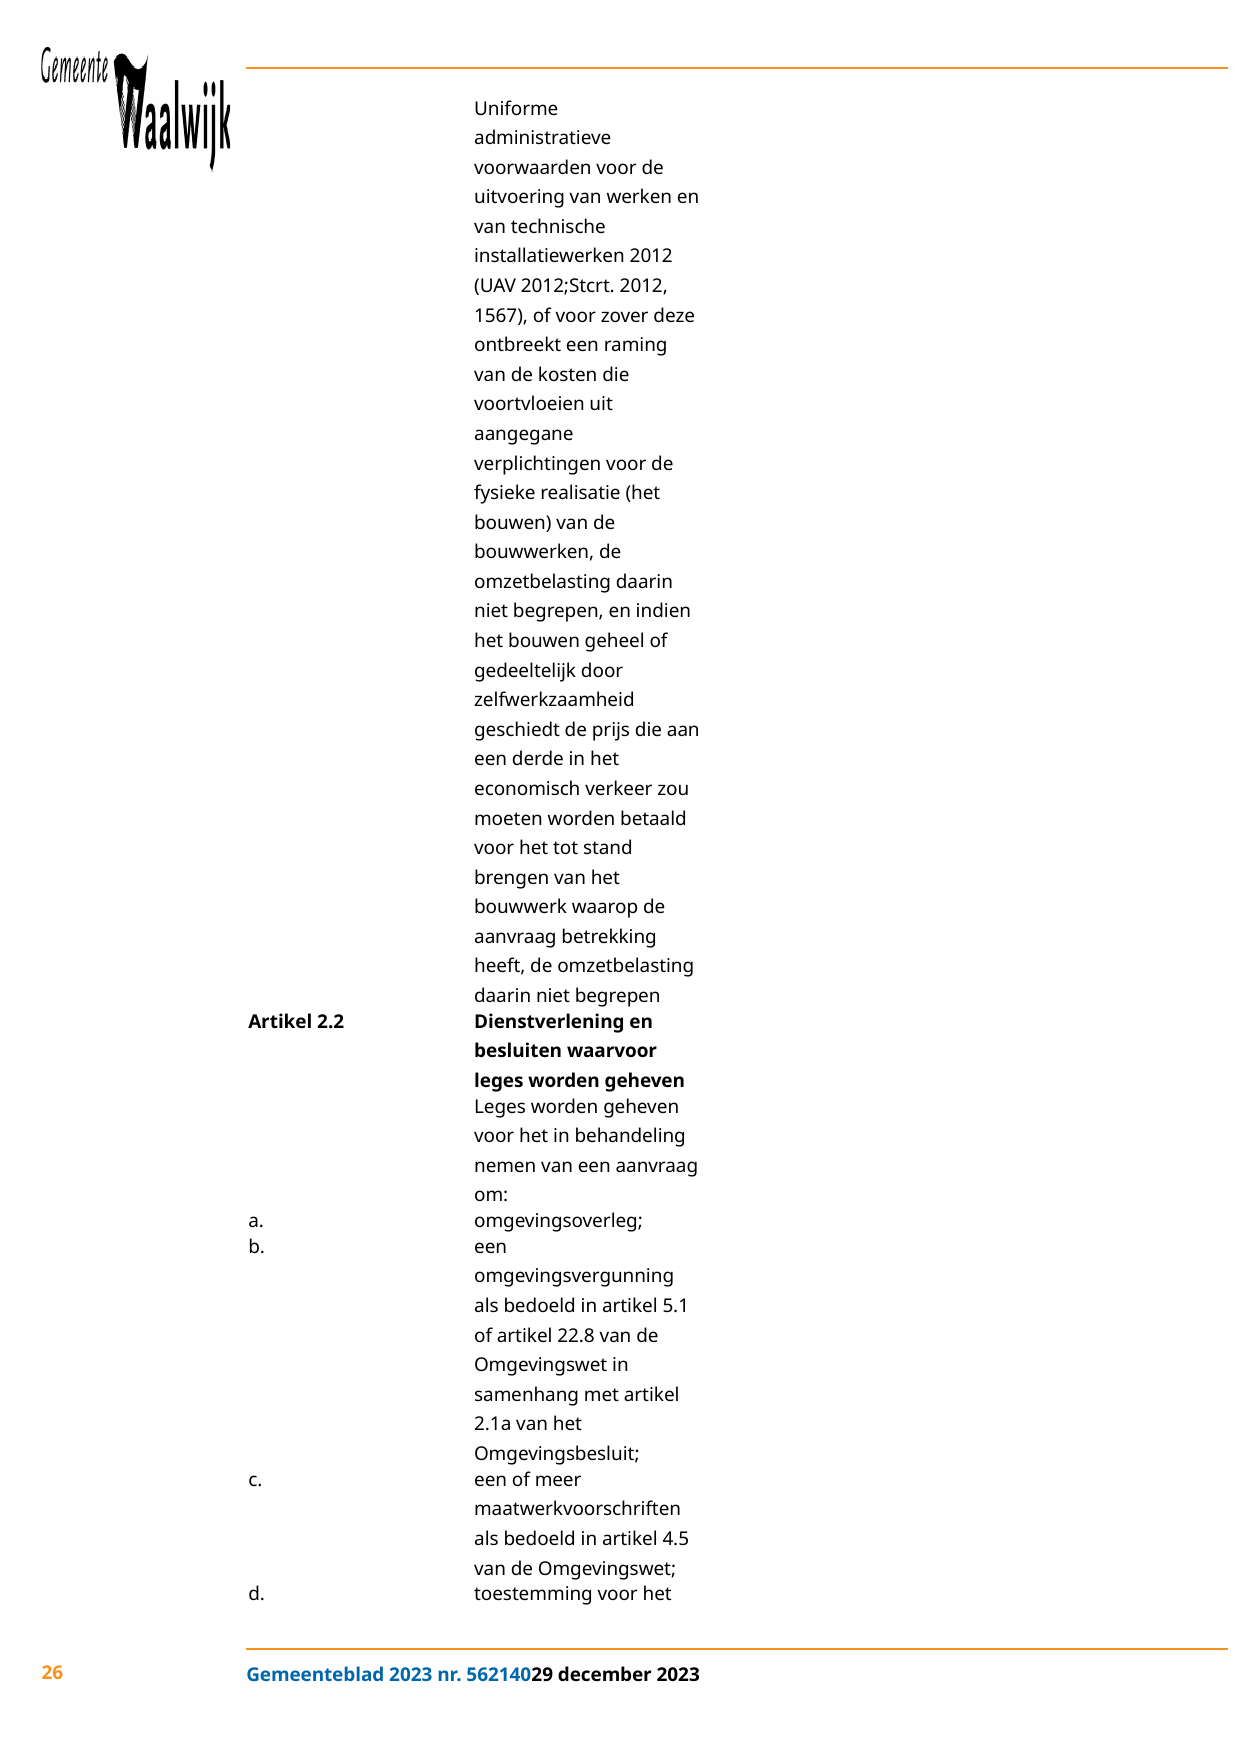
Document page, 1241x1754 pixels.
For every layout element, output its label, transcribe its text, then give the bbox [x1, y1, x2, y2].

table_cell c. [248, 1466, 474, 1580]
picture [41, 47, 231, 172]
table_cell een of meer maatwerkvoorschriften als bedoeld in artikel 4.5 van de Omgevingswet; [474, 1466, 700, 1580]
table_cell [926, 95, 1152, 1008]
table_cell [248, 1093, 474, 1207]
table_cell [926, 1008, 1152, 1093]
table_cell b. [248, 1233, 474, 1466]
table_cell toestemming voor het [474, 1580, 700, 1606]
table_cell [700, 1580, 926, 1606]
table_cell een omgevingsvergunning als bedoeld in artikel 5.1 of artikel 22.8 van de Omgevingswet in samenhang met artikel 2.1a van het Omgevingsbesluit; [474, 1233, 700, 1466]
table_cell [926, 1466, 1152, 1580]
table_cell [248, 95, 474, 1008]
table_cell Uniforme administratieve voorwaarden voor de uitvoering van werken en van technische installatiewerken 2012 (UAV 2012;Stcrt. 2012, 1567), of voor zover deze ontbreekt een raming van de kosten die voortvloeien uit aangegane verplichtingen voor de fysieke realisatie (het bouwen) van de bouwwerken, de omzetbelasting daarin niet begrepen, en indien het bouwen geheel of gedeeltelijk door zelfwerkzaamheid geschiedt de prijs die aan een derde in het economisch verkeer zou moeten worden betaald voor het tot stand brengen van het bouwwerk waarop de aanvraag betrekking heeft, de omzetbelasting daarin niet begrepen [474, 95, 700, 1008]
table_cell Dienstverlening en besluiten waarvoor leges worden geheven [474, 1008, 700, 1093]
table_cell [926, 1233, 1152, 1466]
table_cell a. [248, 1208, 474, 1233]
table_cell omgevingsoverleg; [474, 1208, 700, 1233]
table_cell Leges worden geheven voor het in behandeling nemen van een aanvraag om: [474, 1093, 700, 1207]
table_cell [700, 1093, 926, 1207]
table_cell [700, 1466, 926, 1580]
table_cell [700, 1208, 926, 1233]
table_cell [700, 95, 926, 1008]
table_cell Artikel 2.2 [248, 1008, 474, 1093]
table_cell [926, 1208, 1152, 1233]
table_cell d. [248, 1580, 474, 1606]
table_cell [926, 1580, 1152, 1606]
table_cell [700, 1008, 926, 1093]
table_cell [700, 1233, 926, 1466]
table_cell [926, 1093, 1152, 1207]
